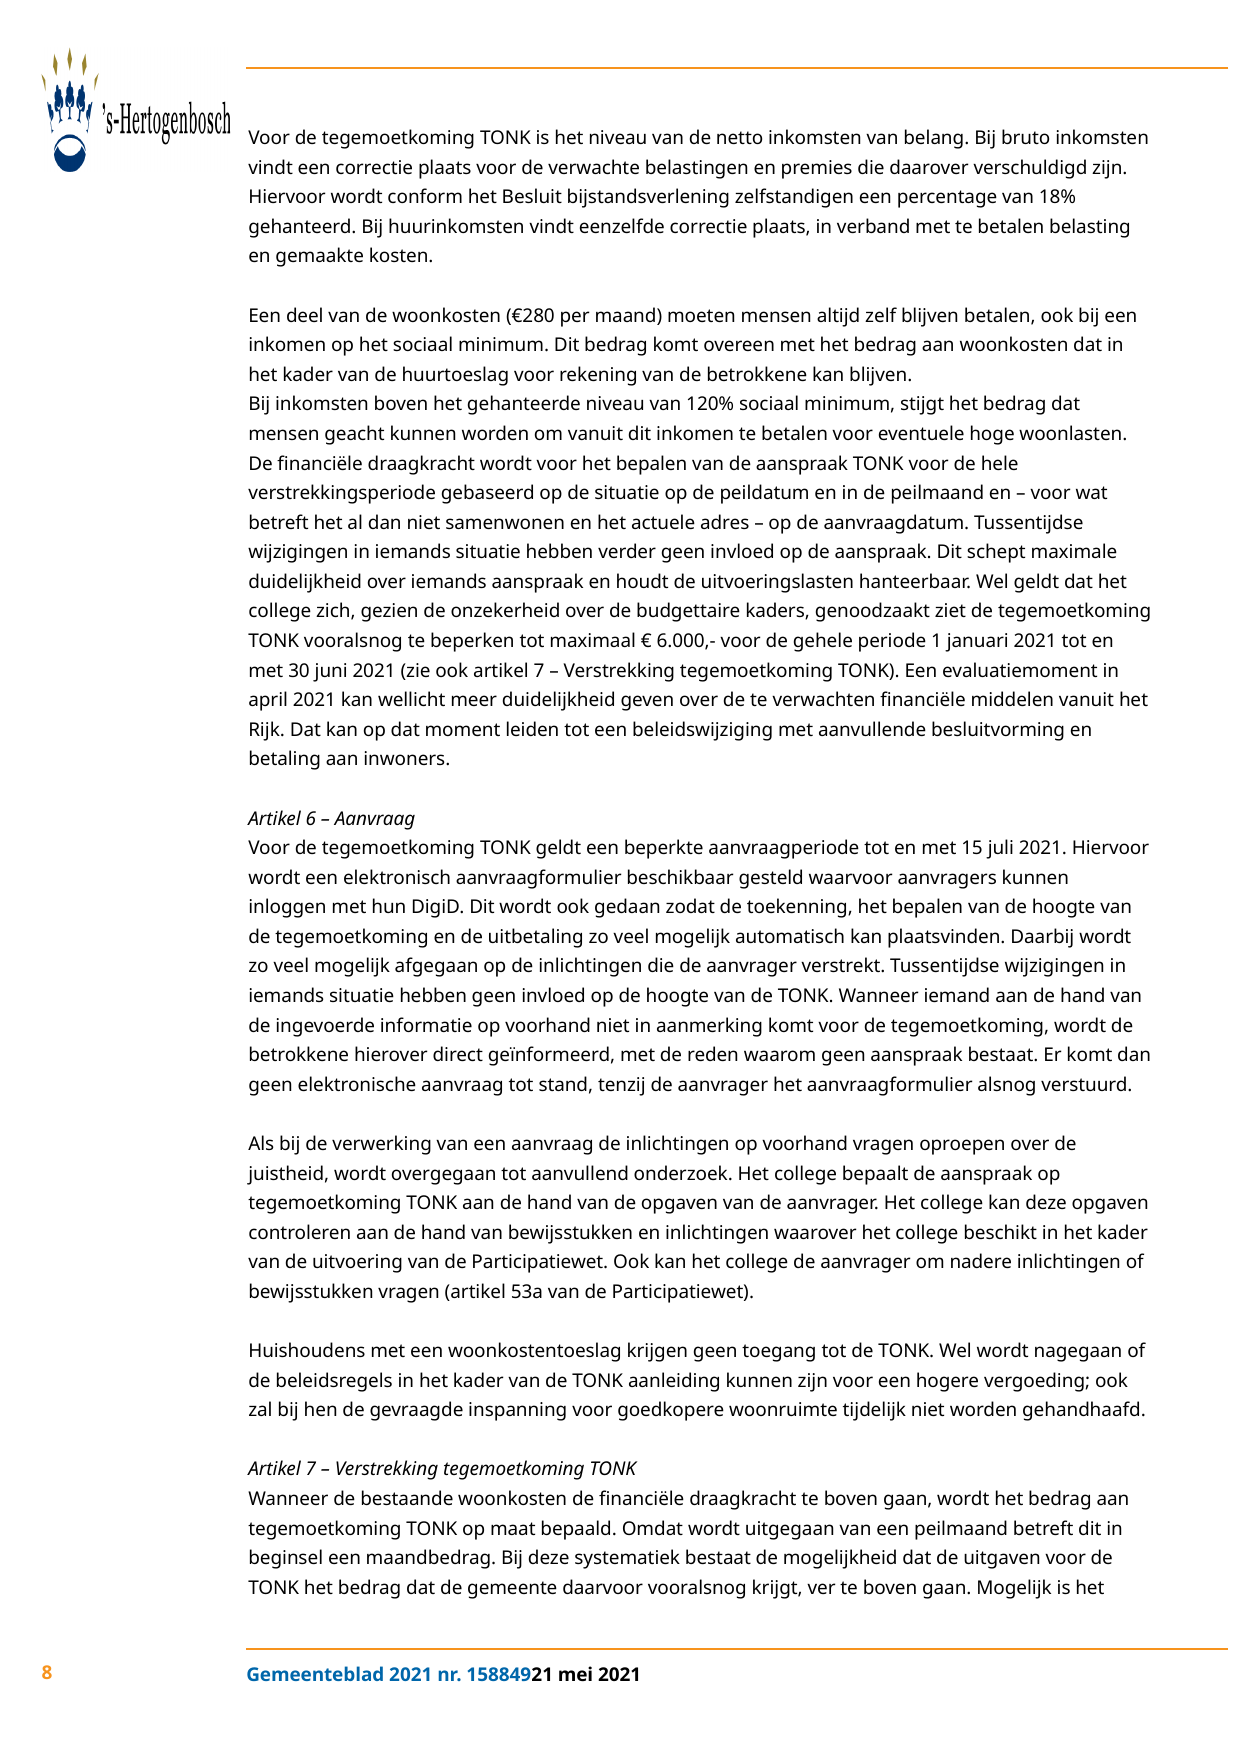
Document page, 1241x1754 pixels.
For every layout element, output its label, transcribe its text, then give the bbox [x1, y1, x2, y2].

text Als bij de verwerking van een aanvraag de inlichtingen op voorhand vragen oproepen over de juistheid, wordt overgegaan tot aanvullend onderzoek. Het college bepaalt de aanspraak op tegemoetkoming TONK aan de hand van de opgaven van de aanvrager. Het college kan deze opgaven controleren aan de hand van bewijsstukken en inlichtingen waarover het college beschikt in het kader van de uitvoering van de Participatiewet. Ook kan het college de aanvrager om nadere inlichtingen of bewijsstukken vragen (artikel 53a van de Participatiewet). [248, 1130, 1152, 1304]
text Artikel 6 – Aanvraag [248, 805, 1152, 831]
text Voor de tegemoetkoming TONK is het niveau van de netto inkomsten van belang. Bij bruto inkomsten vindt een correctie plaats voor de verwachte belastingen en premies die daarover verschuldigd zijn. Hiervoor wordt conform het Besluit bijstandsverlening zelfstandigen een percentage van 18% gehanteerd. Bij huurinkomsten vindt eenzelfde correctie plaats, in verband met te betalen belasting en gemaakte kosten. [248, 124, 1152, 268]
text Een deel van de woonkosten (€280 per maand) moeten mensen altijd zelf blijven betalen, ook bij een inkomen op het sociaal minimum. Dit bedrag komt overeen met het bedrag aan woonkosten dat in het kader van de huurtoeslag voor rekening van de betrokkene kan blijven. [248, 302, 1152, 387]
text Artikel 7 – Verstrekking tegemoetkoming TONK [248, 1456, 1152, 1481]
text Bij inkomsten boven het gehanteerde niveau van 120% sociaal minimum, stijgt het bedrag dat mensen geacht kunnen worden om vanuit dit inkomen te betalen voor eventuele hoge woonlasten. [248, 391, 1152, 446]
text Wanneer de bestaande woonkosten de financiële draagkracht te boven gaan, wordt het bedrag aan tegemoetkoming TONK op maat bepaald. Omdat wordt uitgegaan van een peilmaand betreft dit in beginsel een maandbedrag. Bij deze systematiek bestaat de mogelijkheid dat de uitgaven voor de TONK het bedrag dat de gemeente daarvoor vooralsnog krijgt, ver te boven gaan. Mogelijk is het [248, 1485, 1152, 1600]
text De financiële draagkracht wordt voor het bepalen van de aanspraak TONK voor de hele verstrekkingsperiode gebaseerd op de situatie op de peildatum en in de peilmaand en – voor wat betreft het al dan niet samenwonen en het actuele adres – op de aanvraagdatum. Tussentijdse wijzigingen in iemands situatie hebben verder geen invloed op de aanspraak. Dit schept maximale duidelijkheid over iemands aanspraak en houdt de uitvoeringslasten hanteerbaar. Wel geldt dat het college zich, gezien de onzekerheid over de budgettaire kaders, genoodzaakt ziet de tegemoetkoming TONK vooralsnog te beperken tot maximaal € 6.000,- voor de gehele periode 1 januari 2021 tot en met 30 juni 2021 (zie ook artikel 7 – Verstrekking tegemoetkoming TONK). Een evaluatiemoment in april 2021 kan wellicht meer duidelijkheid geven over de te verwachten financiële middelen vanuit het Rijk. Dat kan op dat moment leiden tot een beleidswijziging met aanvullende besluitvorming en betaling aan inwoners. [248, 450, 1152, 771]
text Voor de tegemoetkoming TONK geldt een beperkte aanvraagperiode tot en met 15 juli 2021. Hiervoor wordt een elektronisch aanvraagformulier beschikbaar gesteld waarvoor aanvragers kunnen inloggen met hun DigiD. Dit wordt ook gedaan zodat de toekenning, het bepalen van de hoogte van de tegemoetkoming en de uitbetaling zo veel mogelijk automatisch kan plaatsvinden. Daarbij wordt zo veel mogelijk afgegaan op de inlichtingen die de aanvrager verstrekt. Tussentijdse wijzigingen in iemands situatie hebben geen invloed op de hoogte van de TONK. Wanneer iemand aan de hand van de ingevoerde informatie op voorhand niet in aanmerking komt voor de tegemoetkoming, wordt de betrokkene hierover direct geïnformeerd, met de reden waarom geen aanspraak bestaat. Er komt dan geen elektronische aanvraag tot stand, tenzij de aanvrager het aanvraagformulier alsnog verstuurd. [248, 834, 1152, 1097]
picture [41, 47, 231, 172]
text Huishoudens met een woonkostentoeslag krijgen geen toegang tot de TONK. Wel wordt nagegaan of de beleidsregels in het kader van de TONK aanleiding kunnen zijn voor een hogere vergoeding; ook zal bij hen de gevraagde inspanning voor goedkopere woonruimte tijdelijk niet worden gehandhaafd. [248, 1337, 1152, 1422]
